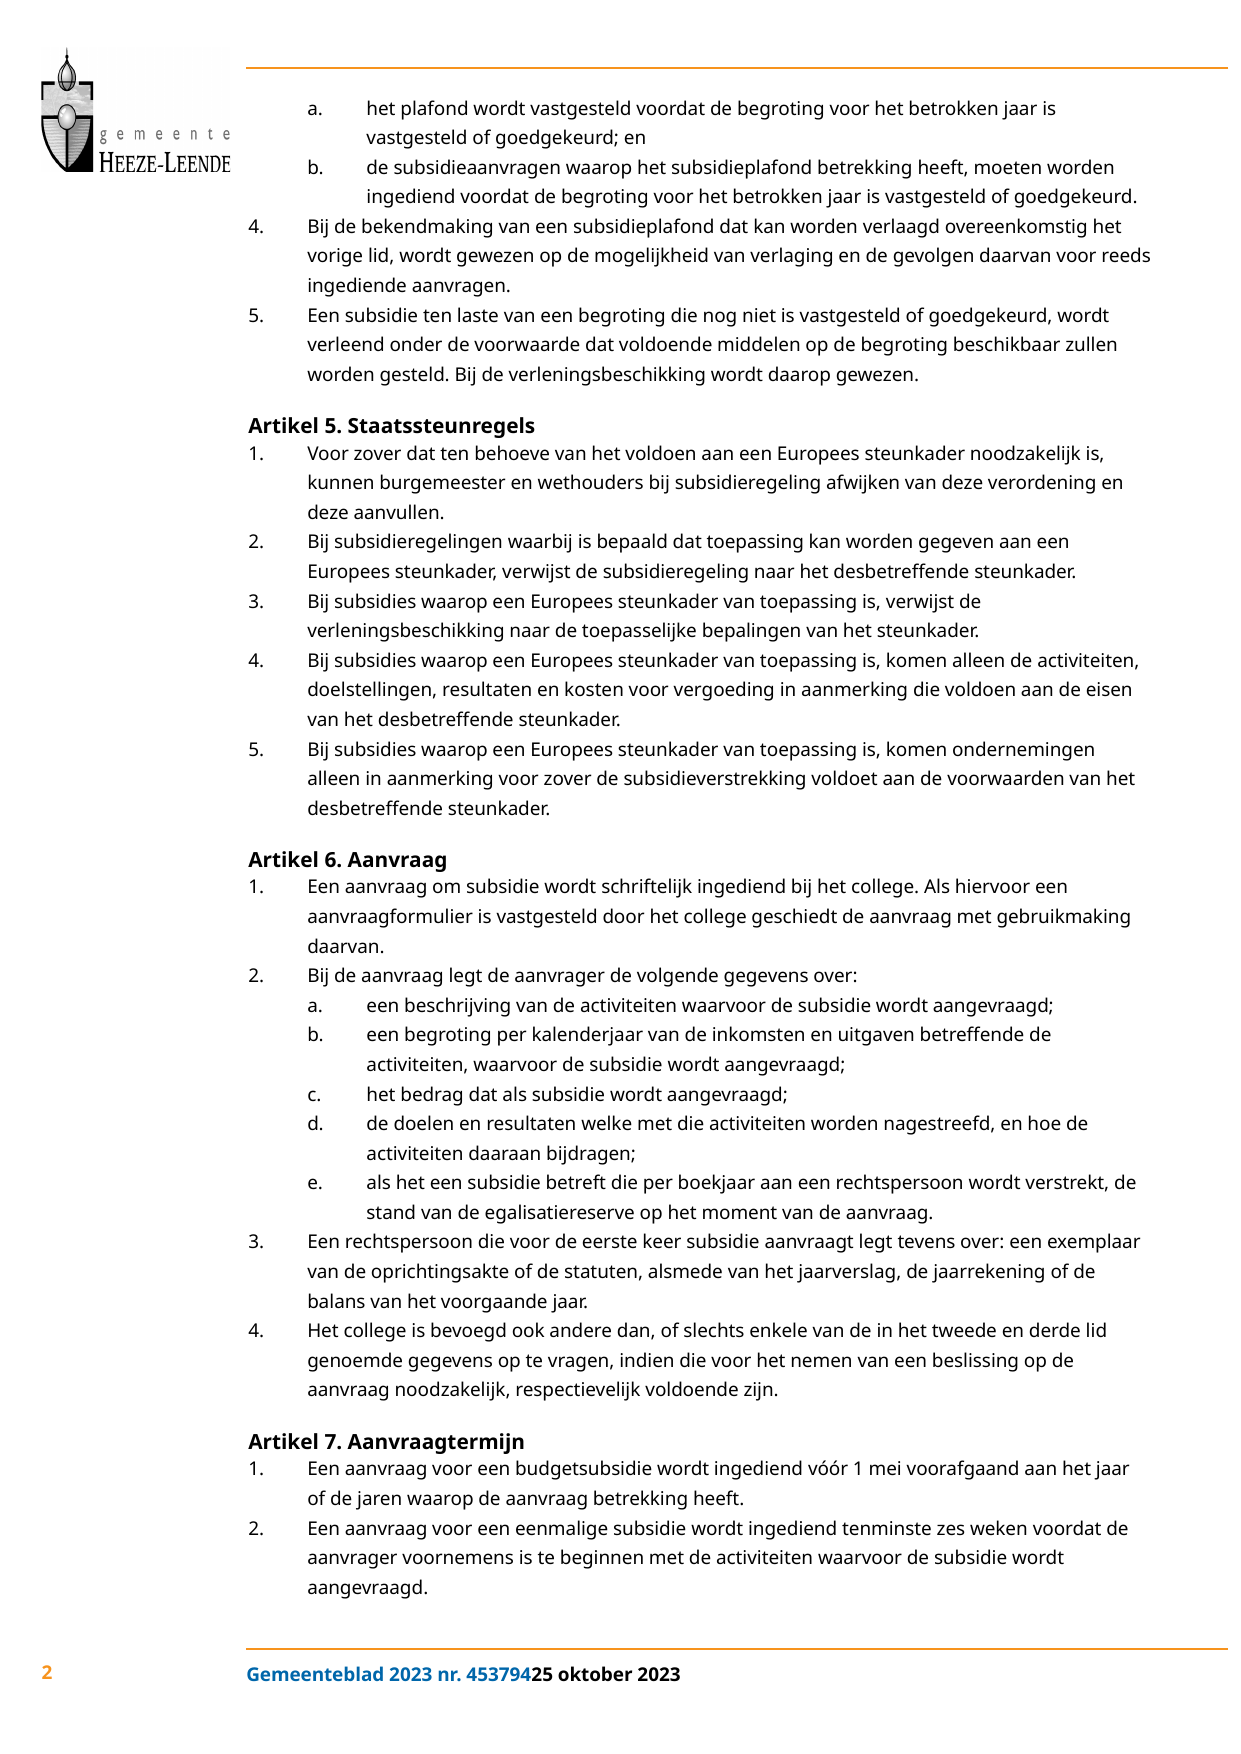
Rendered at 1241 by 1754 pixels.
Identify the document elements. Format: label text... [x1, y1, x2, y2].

text Artikel 5. Staatssteunregels [248, 411, 1152, 440]
list als het een subsidie betreft die per boekjaar aan een rechtspersoon wordt verstrekt, de stand van de egalisatiereserve op het moment van de aanvraag. [307, 1169, 1152, 1225]
text Artikel 6. Aanvraag [248, 845, 1152, 874]
list Een aanvraag voor een budgetsubsidie wordt ingediend vóór 1 mei voorafgaand aan het jaar of de jaren waarop de aanvraag betrekking heeft. [248, 1456, 1152, 1511]
list Een aanvraag voor een eenmalige subsidie wordt ingediend tenminste zes weken voordat de aanvrager voornemens is te beginnen met de activiteiten waarvoor de subsidie wordt aangevraagd. [248, 1515, 1152, 1599]
list het bedrag dat als subsidie wordt aangevraagd; [307, 1081, 1152, 1107]
list Bij subsidies waarop een Europees steunkader van toepassing is, komen ondernemingen alleen in aanmerking voor zover de subsidieverstrekking voldoet aan de voorwaarden van het desbetreffende steunkader. [248, 736, 1152, 821]
list Bij de aanvraag legt de aanvrager de volgende gegevens over: [248, 962, 1152, 988]
list Bij subsidies waarop een Europees steunkader van toepassing is, komen alleen de activiteiten, doelstellingen, resultaten en kosten voor vergoeding in aanmerking die voldoen aan de eisen van het desbetreffende steunkader. [248, 647, 1152, 732]
list Een aanvraag om subsidie wordt schriftelijk ingediend bij het college. Als hiervoor een aanvraagformulier is vastgesteld door het college geschiedt de aanvraag met gebruikmaking daarvan. [248, 874, 1152, 959]
list Een rechtspersoon die voor de eerste keer subsidie aanvraagt legt tevens over: een exemplaar van de oprichtingsakte of de statuten, alsmede van het jaarverslag, de jaarrekening of de balans van het voorgaande jaar. [248, 1229, 1152, 1314]
list de subsidieaanvragen waarop het subsidieplafond betrekking heeft, moeten worden ingediend voordat de begroting voor het betrokken jaar is vastgesteld of goedgekeurd. [307, 154, 1152, 209]
list een beschrijving van de activiteiten waarvoor de subsidie wordt aangevraagd; [307, 992, 1152, 1018]
list de doelen en resultaten welke met die activiteiten worden nagestreefd, en hoe de activiteiten daaraan bijdragen; [307, 1110, 1152, 1166]
text Artikel 7. Aanvraagtermijn [248, 1427, 1152, 1456]
list Bij subsidieregelingen waarbij is bepaald dat toepassing kan worden gegeven aan een Europees steunkader, verwijst de subsidieregeling naar het desbetreffende steunkader. [248, 529, 1152, 584]
picture [41, 47, 231, 172]
list Voor zover dat ten behoeve van het voldoen aan een Europees steunkader noodzakelijk is, kunnen burgemeester en wethouders bij subsidieregeling afwijken van deze verordening en deze aanvullen. [248, 440, 1152, 525]
list het plafond wordt vastgesteld voordat de begroting voor het betrokken jaar is vastgesteld of goedgekeurd; en [307, 95, 1152, 150]
list Het college is bevoegd ook andere dan, of slechts enkele van de in het tweede en derde lid genoemde gegevens op te vragen, indien die voor het nemen van een beslissing op de aanvraag noodzakelijk, respectievelijk voldoende zijn. [248, 1317, 1152, 1402]
list Bij subsidies waarop een Europees steunkader van toepassing is, verwijst de verleningsbeschikking naar de toepasselijke bepalingen van het steunkader. [248, 588, 1152, 643]
list Bij de bekendmaking van een subsidieplafond dat kan worden verlaagd overeenkomstig het vorige lid, wordt gewezen op de mogelijkheid van verlaging en de gevolgen daarvan voor reeds ingediende aanvragen. [248, 213, 1152, 298]
list een begroting per kalenderjaar van de inkomsten en uitgaven betreffende de activiteiten, waarvoor de subsidie wordt aangevraagd; [307, 1022, 1152, 1077]
list Een subsidie ten laste van een begroting die nog niet is vastgesteld of goedgekeurd, wordt verleend onder de voorwaarde dat voldoende middelen op de begroting beschikbaar zullen worden gesteld. Bij de verleningsbeschikking wordt daarop gewezen. [248, 302, 1152, 387]
